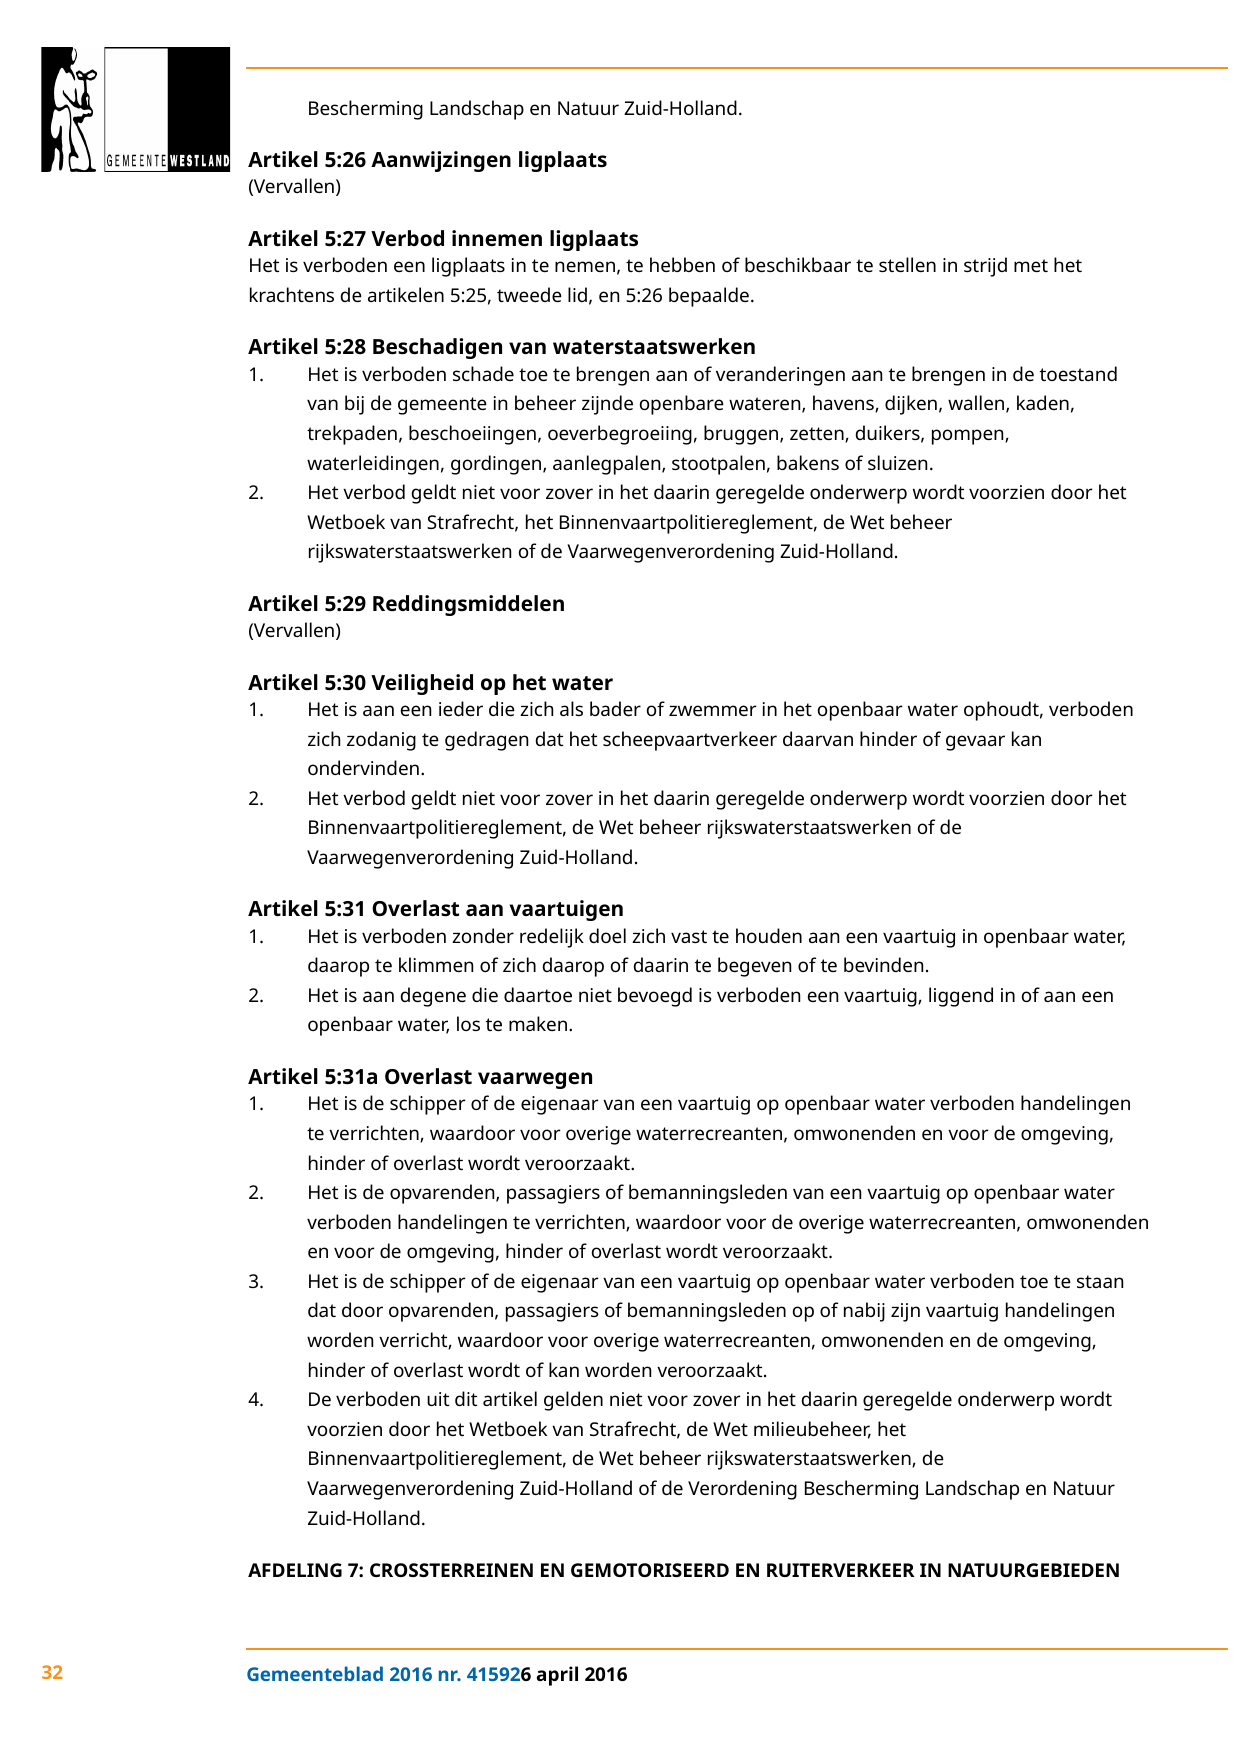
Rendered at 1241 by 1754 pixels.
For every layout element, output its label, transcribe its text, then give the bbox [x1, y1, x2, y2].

list De verboden uit dit artikel gelden niet voor zover in het daarin geregelde onderwerp wordt voorzien door het Wetboek van Strafrecht, de Wet milieubeheer, het Binnenvaartpolitiereglement, de Wet beheer rijkswaterstaatswerken, de Vaarwegenverordening Zuid-Holland of de Verordening Bescherming Landschap en Natuur Zuid-Holland. [248, 1386, 1152, 1530]
list Bescherming Landschap en Natuur Zuid-Holland. [248, 95, 1152, 121]
text Het is verboden een ligplaats in te nemen, te hebben of beschikbaar te stellen in strijd met het krachtens de artikelen 5:25, tweede lid, en 5:26 bepaalde. [248, 252, 1152, 308]
text Artikel 5:30 Veiligheid op het water [248, 668, 1152, 696]
text Artikel 5:27 Verbod innemen ligplaats [248, 224, 1152, 252]
text (Vervallen) [248, 174, 1152, 199]
text AFDELING 7: CROSSTERREINEN EN GEMOTORISEERD EN RUITERVERKEER IN NATUURGEBIEDEN [248, 1555, 1152, 1583]
list Het is de schipper of de eigenaar van een vaartuig op openbaar water verboden handelingen te verrichten, waardoor voor overige waterrecreanten, omwonenden en voor de omgeving, hinder of overlast wordt veroorzaakt. [248, 1091, 1152, 1175]
list Het verbod geldt niet voor zover in het daarin geregelde onderwerp wordt voorzien door het Wetboek van Strafrecht, het Binnenvaartpolitiereglement, de Wet beheer rijkswaterstaatswerken of de Vaarwegenverordening Zuid-Holland. [248, 479, 1152, 564]
list Het is aan een ieder die zich als bader of zwemmer in het openbaar water ophoudt, verboden zich zodanig te gedragen dat het scheepvaartverkeer daarvan hinder of gevaar kan ondervinden. [248, 696, 1152, 781]
text Artikel 5:29 Reddingsmiddelen [248, 589, 1152, 617]
text (Vervallen) [248, 617, 1152, 643]
list Het is de schipper of de eigenaar van een vaartuig op openbaar water verboden toe te staan dat door opvarenden, passagiers of bemanningsleden op of nabij zijn vaartuig handelingen worden verricht, waardoor voor overige waterrecreanten, omwonenden en de omgeving, hinder of overlast wordt of kan worden veroorzaakt. [248, 1268, 1152, 1382]
picture [41, 47, 231, 172]
text Artikel 5:31a Overlast vaarwegen [248, 1062, 1152, 1091]
list Het is aan degene die daartoe niet bevoegd is verboden een vaartuig, liggend in of aan een openbaar water, los te maken. [248, 982, 1152, 1037]
text Artikel 5:28 Beschadigen van waterstaatswerken [248, 332, 1152, 361]
text Artikel 5:26 Aanwijzingen ligplaats [248, 145, 1152, 174]
list Het is verboden zonder redelijk doel zich vast te houden aan een vaartuig in openbaar water, daarop te klimmen of zich daarop of daarin te begeven of te bevinden. [248, 923, 1152, 978]
text Artikel 5:31 Overlast aan vaartuigen [248, 894, 1152, 923]
list Het verbod geldt niet voor zover in het daarin geregelde onderwerp wordt voorzien door het Binnenvaartpolitiereglement, de Wet beheer rijkswaterstaatswerken of de Vaarwegenverordening Zuid-Holland. [248, 785, 1152, 870]
list Het is de opvarenden, passagiers of bemanningsleden van een vaartuig op openbaar water verboden handelingen te verrichten, waardoor voor de overige waterrecreanten, omwonenden en voor de omgeving, hinder of overlast wordt veroorzaakt. [248, 1179, 1152, 1264]
list Het is verboden schade toe te brengen aan of veranderingen aan te brengen in de toestand van bij de gemeente in beheer zijnde openbare wateren, havens, dijken, wallen, kaden, trekpaden, beschoeiingen, oeverbegroeiing, bruggen, zetten, duikers, pompen, waterleidingen, gordingen, aanlegpalen, stootpalen, bakens of sluizen. [248, 361, 1152, 475]
